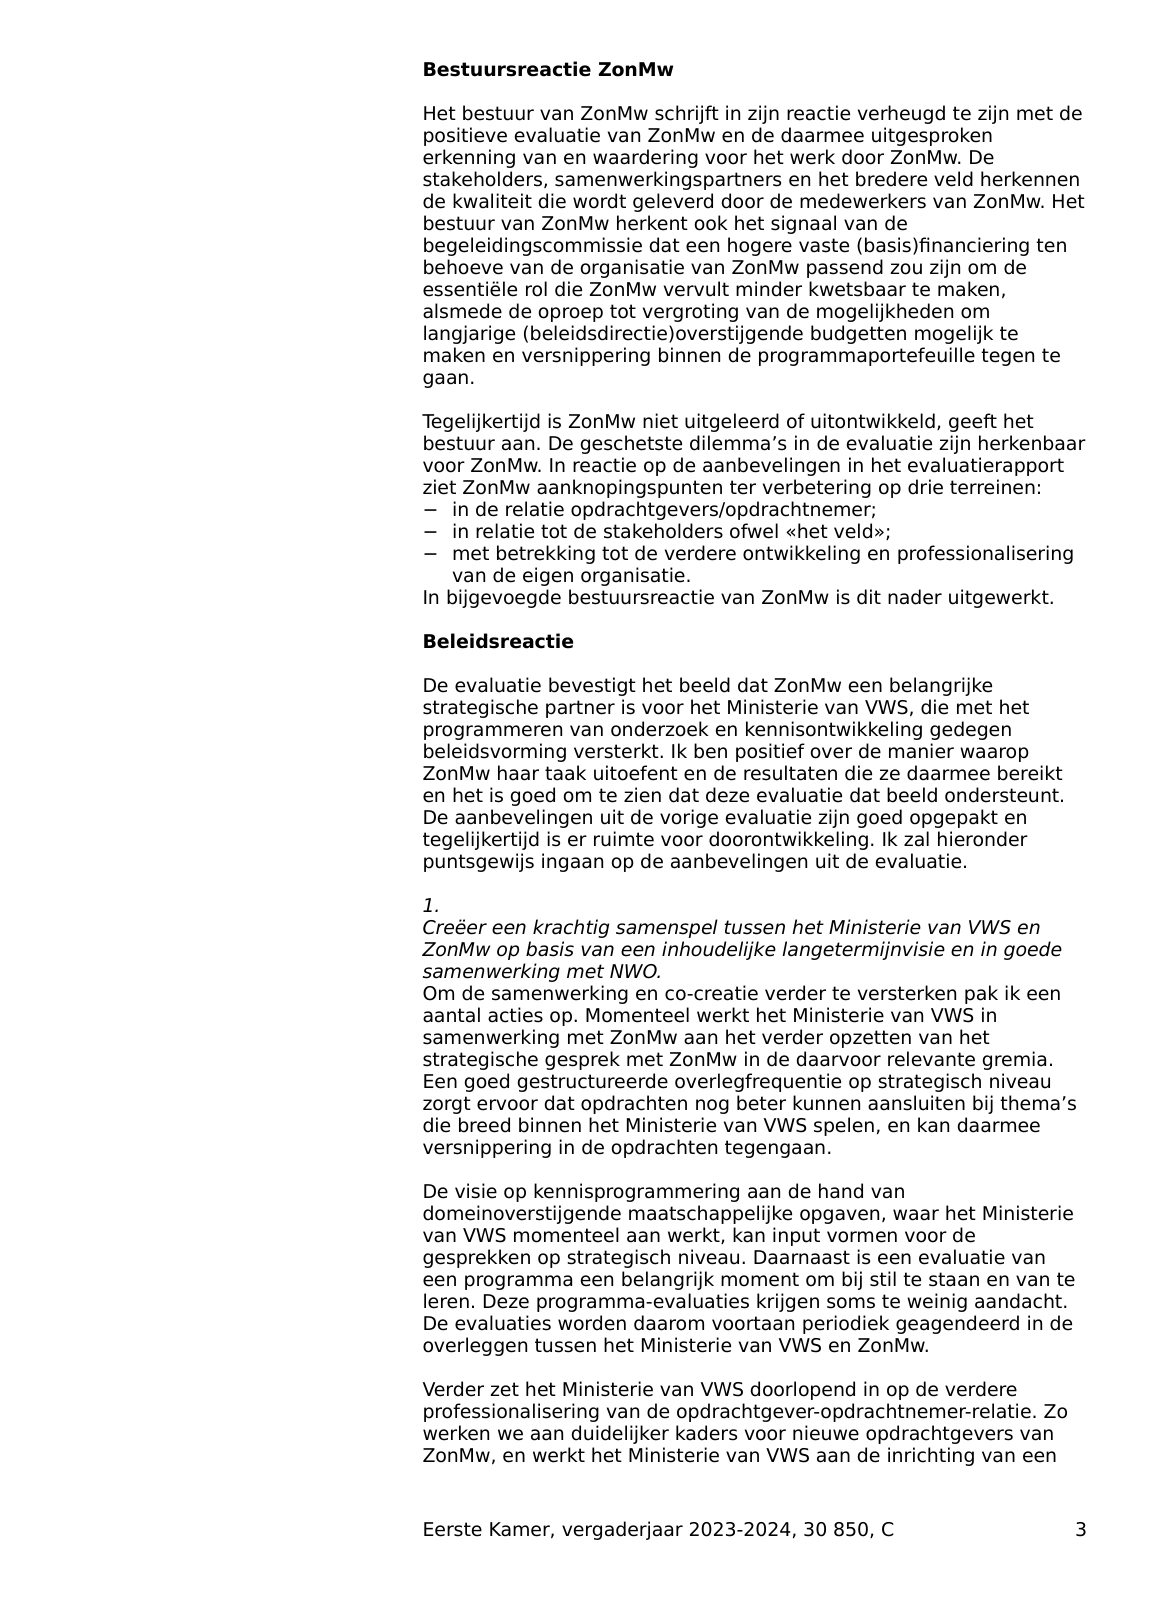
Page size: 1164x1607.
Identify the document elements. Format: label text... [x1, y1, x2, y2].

text − in de relatie opdrachtgevers/opdrachtnemer; [422, 499, 1087, 521]
subtitle Bestuursreactie ZonMw [422, 59, 1087, 81]
text Tegelijkertijd is ZonMw niet uitgeleerd of uitontwikkeld, geeft het bestuur aan. De geschetste dilemma’s in de evaluatie zijn herkenbaar voor ZonMw. In reactie op de aanbevelingen in het evaluatierapport ziet ZonMw aanknopingspunten ter verbetering op drie terreinen: [422, 411, 1087, 499]
text Creëer een krachtig samenspel tussen het Ministerie van VWS en ZonMw op basis van een inhoudelijke langetermijnvisie en in goede samenwerking met NWO. [422, 917, 1087, 983]
text Verder zet het Ministerie van VWS doorlopend in op de verdere professionalisering van de opdrachtgever-opdrachtnemer-relatie. Zo werken we aan duidelijker kaders voor nieuwe opdrachtgevers van ZonMw, en werkt het Ministerie van VWS aan de inrichting van een [422, 1379, 1087, 1467]
text De visie op kennisprogrammering aan de hand van domeinoverstijgende maatschappelijke opgaven, waar het Ministerie van VWS momenteel aan werkt, kan input vormen voor de gesprekken op strategisch niveau. Daarnaast is een evaluatie van een programma een belangrijk moment om bij stil te staan en van te leren. Deze programma-evaluaties krijgen soms te weinig aandacht. De evaluaties worden daarom voortaan periodiek geagendeerd in de overleggen tussen het Ministerie van VWS en ZonMw. [422, 1181, 1087, 1357]
text In bijgevoegde bestuursreactie van ZonMw is dit nader uitgewerkt. [422, 587, 1087, 609]
text Om de samenwerking en co-creatie verder te versterken pak ik een aantal acties op. Momenteel werkt het Ministerie van VWS in samenwerking met ZonMw aan het verder opzetten van het strategische gesprek met ZonMw in de daarvoor relevante gremia. Een goed gestructureerde overlegfrequentie op strategisch niveau zorgt ervoor dat opdrachten nog beter kunnen aansluiten bij thema’s die breed binnen het Ministerie van VWS spelen, en kan daarmee versnippering in de opdrachten tegengaan. [422, 983, 1087, 1159]
text 1. [422, 895, 1087, 917]
subtitle Beleidsreactie [422, 631, 1087, 653]
text − met betrekking tot de verdere ontwikkeling en professionalisering van de eigen organisatie. [422, 543, 1087, 587]
text Het bestuur van ZonMw schrijft in zijn reactie verheugd te zijn met de positieve evaluatie van ZonMw en de daarmee uitgesproken erkenning van en waardering voor het werk door ZonMw. De stakeholders, samenwerkingspartners en het bredere veld herkennen de kwaliteit die wordt geleverd door de medewerkers van ZonMw. Het bestuur van ZonMw herkent ook het signaal van de begeleidingscommissie dat een hogere vaste (basis)financiering ten behoeve van de organisatie van ZonMw passend zou zijn om de essentiële rol die ZonMw vervult minder kwetsbaar te maken, alsmede de oproep tot vergroting van de mogelijkheden om langjarige (beleidsdirectie)overstijgende budgetten mogelijk te maken en versnippering binnen de programmaportefeuille tegen te gaan. [422, 103, 1087, 389]
text − in relatie tot de stakeholders ofwel «het veld»; [422, 521, 1087, 543]
text De evaluatie bevestigt het beeld dat ZonMw een belangrijke strategische partner is voor het Ministerie van VWS, die met het programmeren van onderzoek en kennisontwikkeling gedegen beleidsvorming versterkt. Ik ben positief over de manier waarop ZonMw haar taak uitoefent en de resultaten die ze daarmee bereikt en het is goed om te zien dat deze evaluatie dat beeld ondersteunt. De aanbevelingen uit de vorige evaluatie zijn goed opgepakt en tegelijkertijd is er ruimte voor doorontwikkeling. Ik zal hieronder puntsgewijs ingaan op de aanbevelingen uit de evaluatie. [422, 675, 1087, 873]
